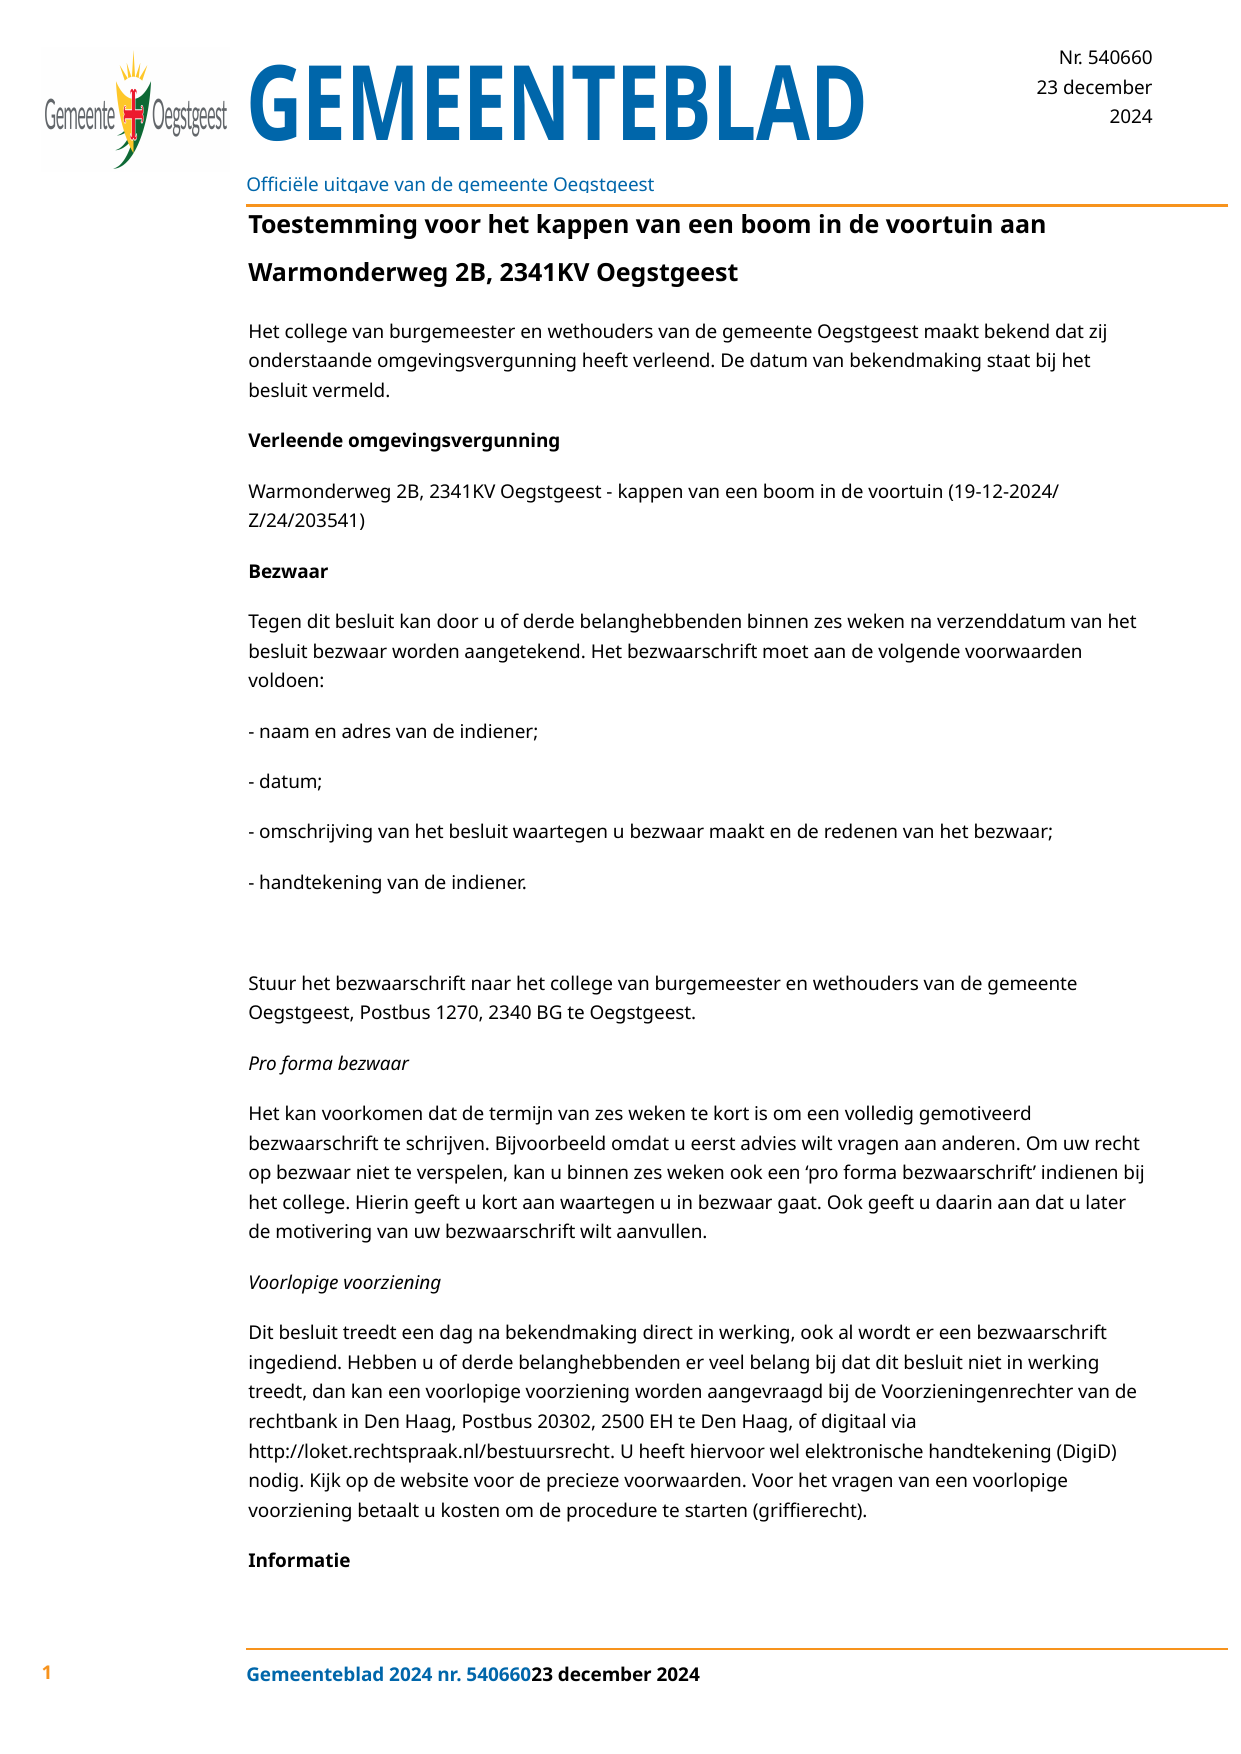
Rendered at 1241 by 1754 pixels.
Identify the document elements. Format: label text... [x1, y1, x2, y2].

text Dit besluit treedt een dag na bekendmaking direct in werking, ook al wordt er een bezwaarschrift ingediend. Hebben u of derde belanghebbenden er veel belang bij dat dit besluit niet in werking treedt, dan kan een voorlopige voorziening worden aangevraagd bij de Voorzieningenrechter van de rechtbank in Den Haag, Postbus 20302, 2500 EH te Den Haag, of digitaal via http://loket.rechtspraak.nl/bestuursrecht. U heeft hiervoor wel elektronische handtekening (DigiD) nodig. Kijk op de website voor de precieze voorwaarden. Voor het vragen van een voorlopige voorziening betaalt u kosten om de procedure te starten (griffierecht). [248, 1319, 1152, 1523]
text Voorlopige voorziening [248, 1269, 1152, 1295]
text Het kan voorkomen dat de termijn van zes weken te kort is om een volledig gemotiveerd bezwaarschrift te schrijven. Bijvoorbeeld omdat u eerst advies wilt vragen aan anderen. Om uw recht op bezwaar niet te verspelen, kan u binnen zes weken ook een ‘pro forma bezwaarschrift’ indienen bij het college. Hierin geeft u kort aan waartegen u in bezwaar gaat. Ook geeft u daarin aan dat u later de motivering van uw bezwaarschrift wilt aanvullen. [248, 1100, 1152, 1244]
text - naam en adres van de indiener; [248, 718, 1152, 744]
text Verleende omgevingsvergunning [248, 427, 1152, 453]
text Het college van burgemeester en wethouders van de gemeente Oegstgeest maakt bekend dat zij onderstaande omgevingsvergunning heeft verleend. De datum van bekendmaking staat bij het besluit vermeld. [248, 318, 1152, 403]
text - handtekening van de indiener. [248, 869, 1152, 895]
picture [41, 47, 231, 172]
text Stuur het bezwaarschrift naar het college van burgemeester en wethouders van de gemeente Oegstgeest, Postbus 1270, 2340 BG te Oegstgeest. [248, 970, 1152, 1025]
text Toestemming voor het kappen van een boom in de voortuin aan Warmonderweg 2B, 2341KV Oegstgeest [248, 207, 1152, 288]
text Bezwaar [248, 558, 1152, 584]
text Warmonderweg 2B, 2341KV Oegstgeest - kappen van een boom in de voortuin (19-12-2024/ Z/24/203541) [248, 478, 1152, 533]
text Tegen dit besluit kan door u of derde belanghebbenden binnen zes weken na verzenddatum van het besluit bezwaar worden aangetekend. Het bezwaarschrift moet aan de volgende voorwaarden voldoen: [248, 608, 1152, 693]
text Pro forma bezwaar [248, 1050, 1152, 1076]
text - datum; [248, 768, 1152, 794]
text - omschrijving van het besluit waartegen u bezwaar maakt en de redenen van het bezwaar; [248, 819, 1152, 844]
text Informatie [248, 1547, 1152, 1573]
